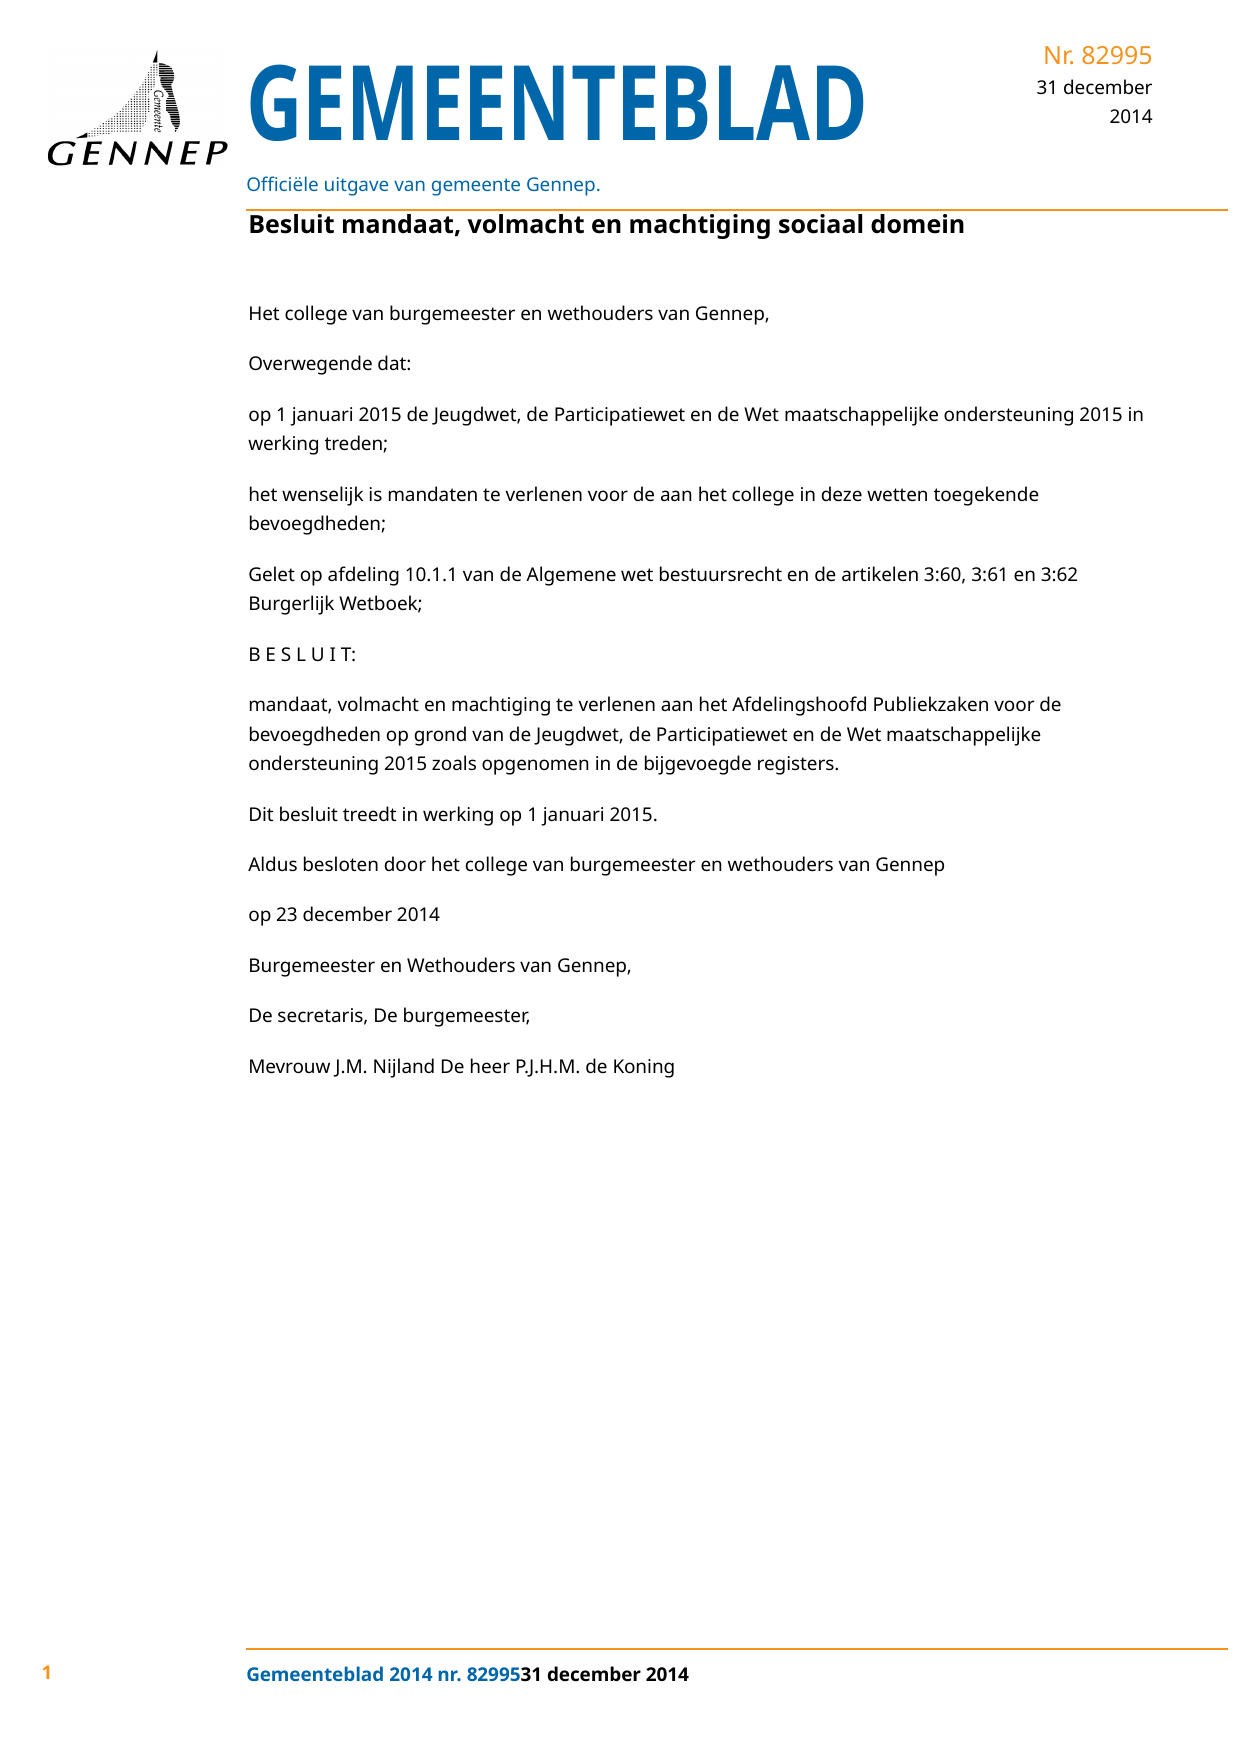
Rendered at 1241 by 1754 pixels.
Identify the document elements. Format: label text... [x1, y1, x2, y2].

text Mevrouw J.M. Nijland De heer P.J.H.M. de Koning [248, 1053, 1152, 1078]
text B E S L U I T: [248, 641, 1152, 666]
text Het college van burgemeester en wethouders van Gennep, [248, 300, 1152, 326]
picture [41, 47, 231, 172]
text Overwegende dat: [248, 350, 1152, 376]
text De secretaris, De burgemeester, [248, 1002, 1152, 1028]
text Burgemeester en Wethouders van Gennep, [248, 952, 1152, 978]
text mandaat, volmacht en machtiging te verlenen aan het Afdelingshoofd Publiekzaken voor de bevoegdheden op grond van de Jeugdwet, de Participatiewet en de Wet maatschappelijke ondersteuning 2015 zoals opgenomen in de bijgevoegde registers. [248, 691, 1152, 776]
text Aldus besloten door het college van burgemeester en wethouders van Gennep [248, 851, 1152, 877]
text op 23 december 2014 [248, 902, 1152, 927]
text het wenselijk is mandaten te verlenen voor de aan het college in deze wetten toegekende bevoegdheden; [248, 481, 1152, 536]
text Besluit mandaat, volmacht en machtiging sociaal domein [248, 211, 1152, 241]
text op 1 januari 2015 de Jeugdwet, de Participatiewet en de Wet maatschappelijke ondersteuning 2015 in werking treden; [248, 401, 1152, 456]
text Dit besluit treedt in werking op 1 januari 2015. [248, 801, 1152, 826]
text Gelet op afdeling 10.1.1 van de Algemene wet bestuursrecht en de artikelen 3:60, 3:61 en 3:62 Burgerlijk Wetboek; [248, 561, 1152, 616]
